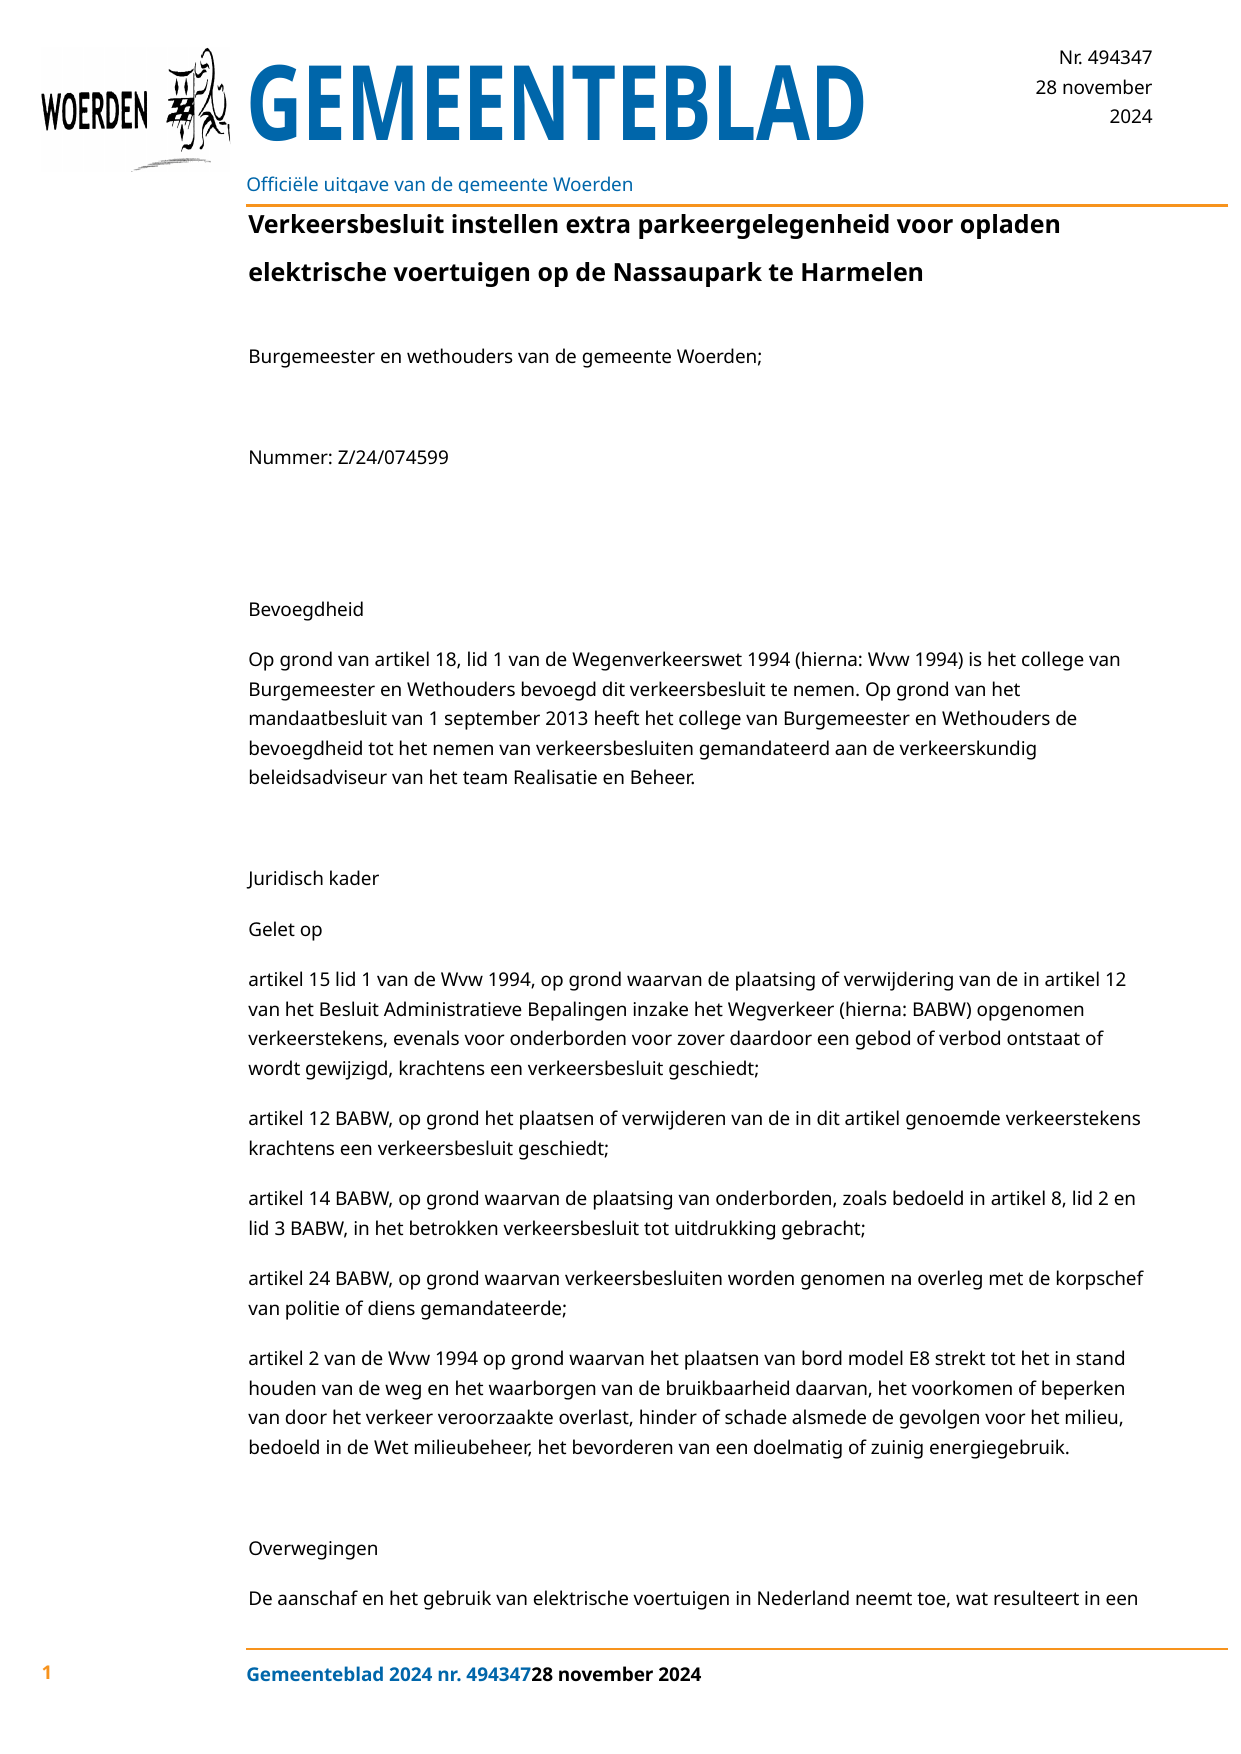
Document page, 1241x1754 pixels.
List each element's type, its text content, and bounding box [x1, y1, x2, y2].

text Gelet op [248, 916, 1152, 941]
text artikel 24 BABW, op grond waarvan verkeersbesluiten worden genomen na overleg met de korpschef van politie of diens gemandateerde; [248, 1265, 1152, 1321]
text Juridisch kader [248, 865, 1152, 891]
text artikel 14 BABW, op grond waarvan de plaatsing van onderborden, zoals bedoeld in artikel 8, lid 2 en lid 3 BABW, in het betrokken verkeersbesluit tot uitdrukking gebracht; [248, 1185, 1152, 1241]
text Overwegingen [248, 1535, 1152, 1561]
text De aanschaf en het gebruik van elektrische voertuigen in Nederland neemt toe, wat resulteert in een [248, 1585, 1152, 1611]
text artikel 2 van de Wvw 1994 op grond waarvan het plaatsen van bord model E8 strekt tot het in stand houden van de weg en het waarborgen van de bruikbaarheid daarvan, het voorkomen of beperken van door het verkeer veroorzaakte overlast, hinder of schade alsmede de gevolgen voor het milieu, bedoeld in de Wet milieubeheer, het bevorderen van een doelmatig of zuinig energiegebruik. [248, 1345, 1152, 1460]
text Nummer: Z/24/074599 [248, 444, 1152, 470]
text Verkeersbesluit instellen extra parkeergelegenheid voor opladen elektrische voertuigen op de Nassaupark te Harmelen [248, 207, 1152, 288]
picture [41, 47, 231, 172]
text Bevoegdheid [248, 596, 1152, 621]
text artikel 15 lid 1 van de Wvw 1994, op grond waarvan de plaatsing of verwijdering van de in artikel 12 van het Besluit Administratieve Bepalingen inzake het Wegverkeer (hierna: BABW) opgenomen verkeerstekens, evenals voor onderborden voor zover daardoor een gebod of verbod ontstaat of wordt gewijzigd, krachtens een verkeersbesluit geschiedt; [248, 966, 1152, 1081]
text Op grond van artikel 18, lid 1 van de Wegenverkeerswet 1994 (hierna: Wvw 1994) is het college van Burgemeester en Wethouders bevoegd dit verkeersbesluit te nemen. Op grond van het mandaatbesluit van 1 september 2013 heeft het college van Burgemeester en Wethouders de bevoegdheid tot het nemen van verkeersbesluiten gemandateerd aan de verkeerskundig beleidsadviseur van het team Realisatie en Beheer. [248, 646, 1152, 790]
text Burgemeester en wethouders van de gemeente Woerden; [248, 344, 1152, 369]
text artikel 12 BABW, op grond het plaatsen of verwijderen van de in dit artikel genoemde verkeerstekens krachtens een verkeersbesluit geschiedt; [248, 1105, 1152, 1161]
